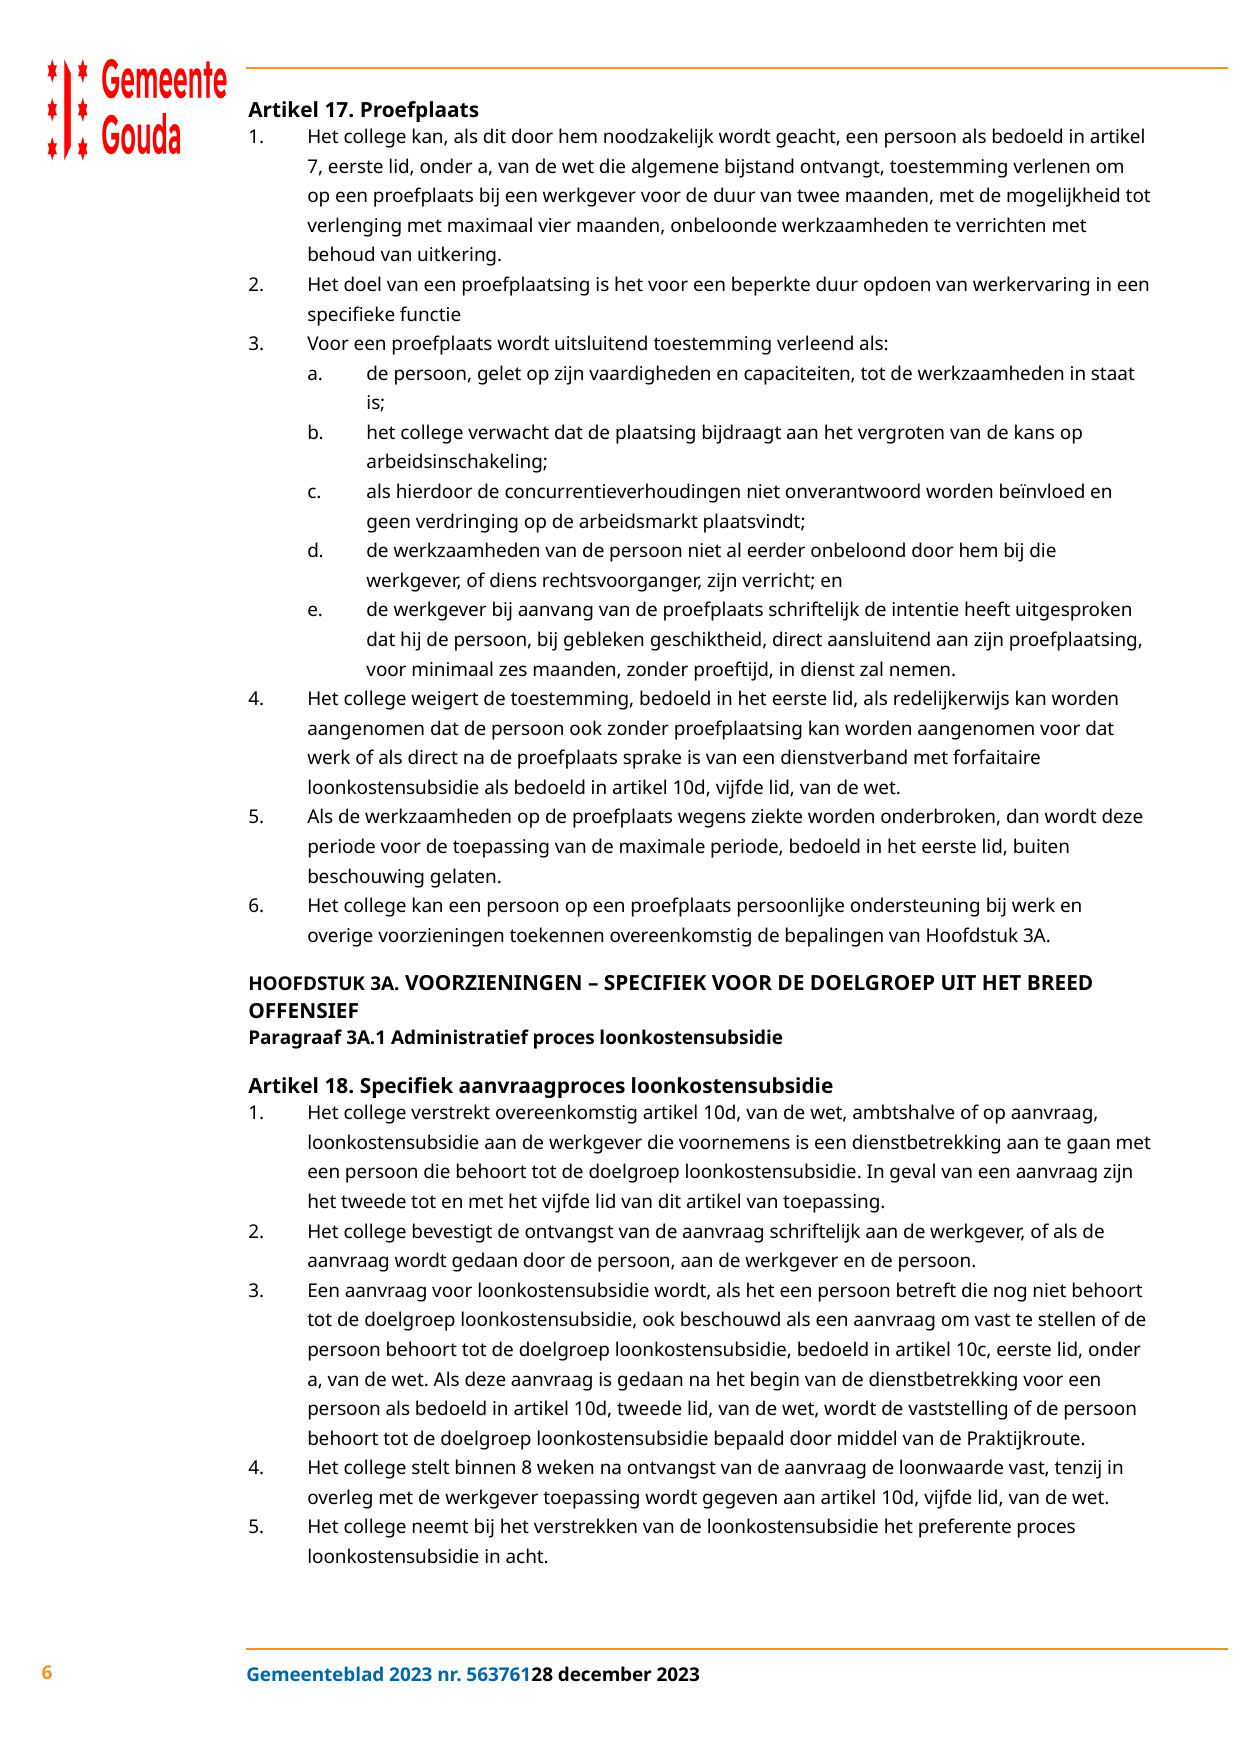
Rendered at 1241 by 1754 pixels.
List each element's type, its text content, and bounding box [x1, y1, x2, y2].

list Het college verstrekt overeenkomstig artikel 10d, van de wet, ambtshalve of op aanvraag, loonkostensubsidie aan de werkgever die voornemens is een dienstbetrekking aan te gaan met een persoon die behoort tot de doelgroep loonkostensubsidie. In geval van een aanvraag zijn het tweede tot en met het vijfde lid van dit artikel van toepassing. [248, 1099, 1152, 1214]
list Het college stelt binnen 8 weken na ontvangst van de aanvraag de loonwaarde vast, tenzij in overleg met de werkgever toepassing wordt gegeven aan artikel 10d, vijfde lid, van de wet. [248, 1454, 1152, 1510]
list Als de werkzaamheden op de proefplaats wegens ziekte worden onderbroken, dan wordt deze periode voor de toepassing van de maximale periode, bedoeld in het eerste lid, buiten beschouwing gelaten. [248, 804, 1152, 888]
text Artikel 17. Proefplaats [248, 95, 1152, 123]
picture [41, 47, 231, 172]
list Het doel van een proefplaatsing is het voor een beperkte duur opdoen van werkervaring in een specifieke functie [248, 271, 1152, 326]
list Voor een proefplaats wordt uitsluitend toestemming verleend als: [248, 330, 1152, 356]
text HOOFDSTUK 3A. VOORZIENINGEN – SPECIFIEK VOOR DE DOELGROEP UIT HET BREED OFFENSIEF [248, 968, 1152, 1024]
list Het college bevestigt de ontvangst van de aanvraag schriftelijk aan de werkgever, of als de aanvraag wordt gedaan door de persoon, aan de werkgever en de persoon. [248, 1218, 1152, 1273]
list de persoon, gelet op zijn vaardigheden en capaciteiten, tot de werkzaamheden in staat is; [307, 360, 1152, 415]
text Paragraaf 3A.1 Administratief proces loonkostensubsidie [248, 1024, 1152, 1050]
list Het college kan een persoon op een proefplaats persoonlijke ondersteuning bij werk en overige voorzieningen toekennen overeenkomstig de bepalingen van Hoofdstuk 3A. [248, 892, 1152, 948]
text Artikel 18. Specifiek aanvraagproces loonkostensubsidie [248, 1071, 1152, 1099]
list Een aanvraag voor loonkostensubsidie wordt, als het een persoon betreft die nog niet behoort tot de doelgroep loonkostensubsidie, ook beschouwd als een aanvraag om vast te stellen of de persoon behoort tot de doelgroep loonkostensubsidie, bedoeld in artikel 10c, eerste lid, onder a, van de wet. Als deze aanvraag is gedaan na het begin van de dienstbetrekking voor een persoon als bedoeld in artikel 10d, tweede lid, van de wet, wordt de vaststelling of de persoon behoort tot de doelgroep loonkostensubsidie bepaald door middel van de Praktijkroute. [248, 1277, 1152, 1451]
list Het college weigert de toestemming, bedoeld in het eerste lid, als redelijkerwijs kan worden aangenomen dat de persoon ook zonder proefplaatsing kan worden aangenomen voor dat werk of als direct na de proefplaats sprake is van een dienstverband met forfaitaire loonkostensubsidie als bedoeld in artikel 10d, vijfde lid, van de wet. [248, 685, 1152, 800]
list Het college kan, als dit door hem noodzakelijk wordt geacht, een persoon als bedoeld in artikel 7, eerste lid, onder a, van de wet die algemene bijstand ontvangt, toestemming verlenen om op een proefplaats bij een werkgever voor de duur van twee maanden, met de mogelijkheid tot verlenging met maximaal vier maanden, onbeloonde werkzaamheden te verrichten met behoud van uitkering. [248, 123, 1152, 267]
list de werkgever bij aanvang van de proefplaats schriftelijk de intentie heeft uitgesproken dat hij de persoon, bij gebleken geschiktheid, direct aansluitend aan zijn proefplaatsing, voor minimaal zes maanden, zonder proeftijd, in dienst zal nemen. [307, 597, 1152, 681]
list de werkzaamheden van de persoon niet al eerder onbeloond door hem bij die werkgever, of diens rechtsvoorganger, zijn verricht; en [307, 537, 1152, 593]
list als hierdoor de concurrentieverhoudingen niet onverantwoord worden beïnvloed en geen verdringing op de arbeidsmarkt plaatsvindt; [307, 478, 1152, 533]
list het college verwacht dat de plaatsing bijdraagt aan het vergroten van de kans op arbeidsinschakeling; [307, 419, 1152, 474]
list Het college neemt bij het verstrekken van de loonkostensubsidie het preferente proces loonkostensubsidie in acht. [248, 1514, 1152, 1569]
